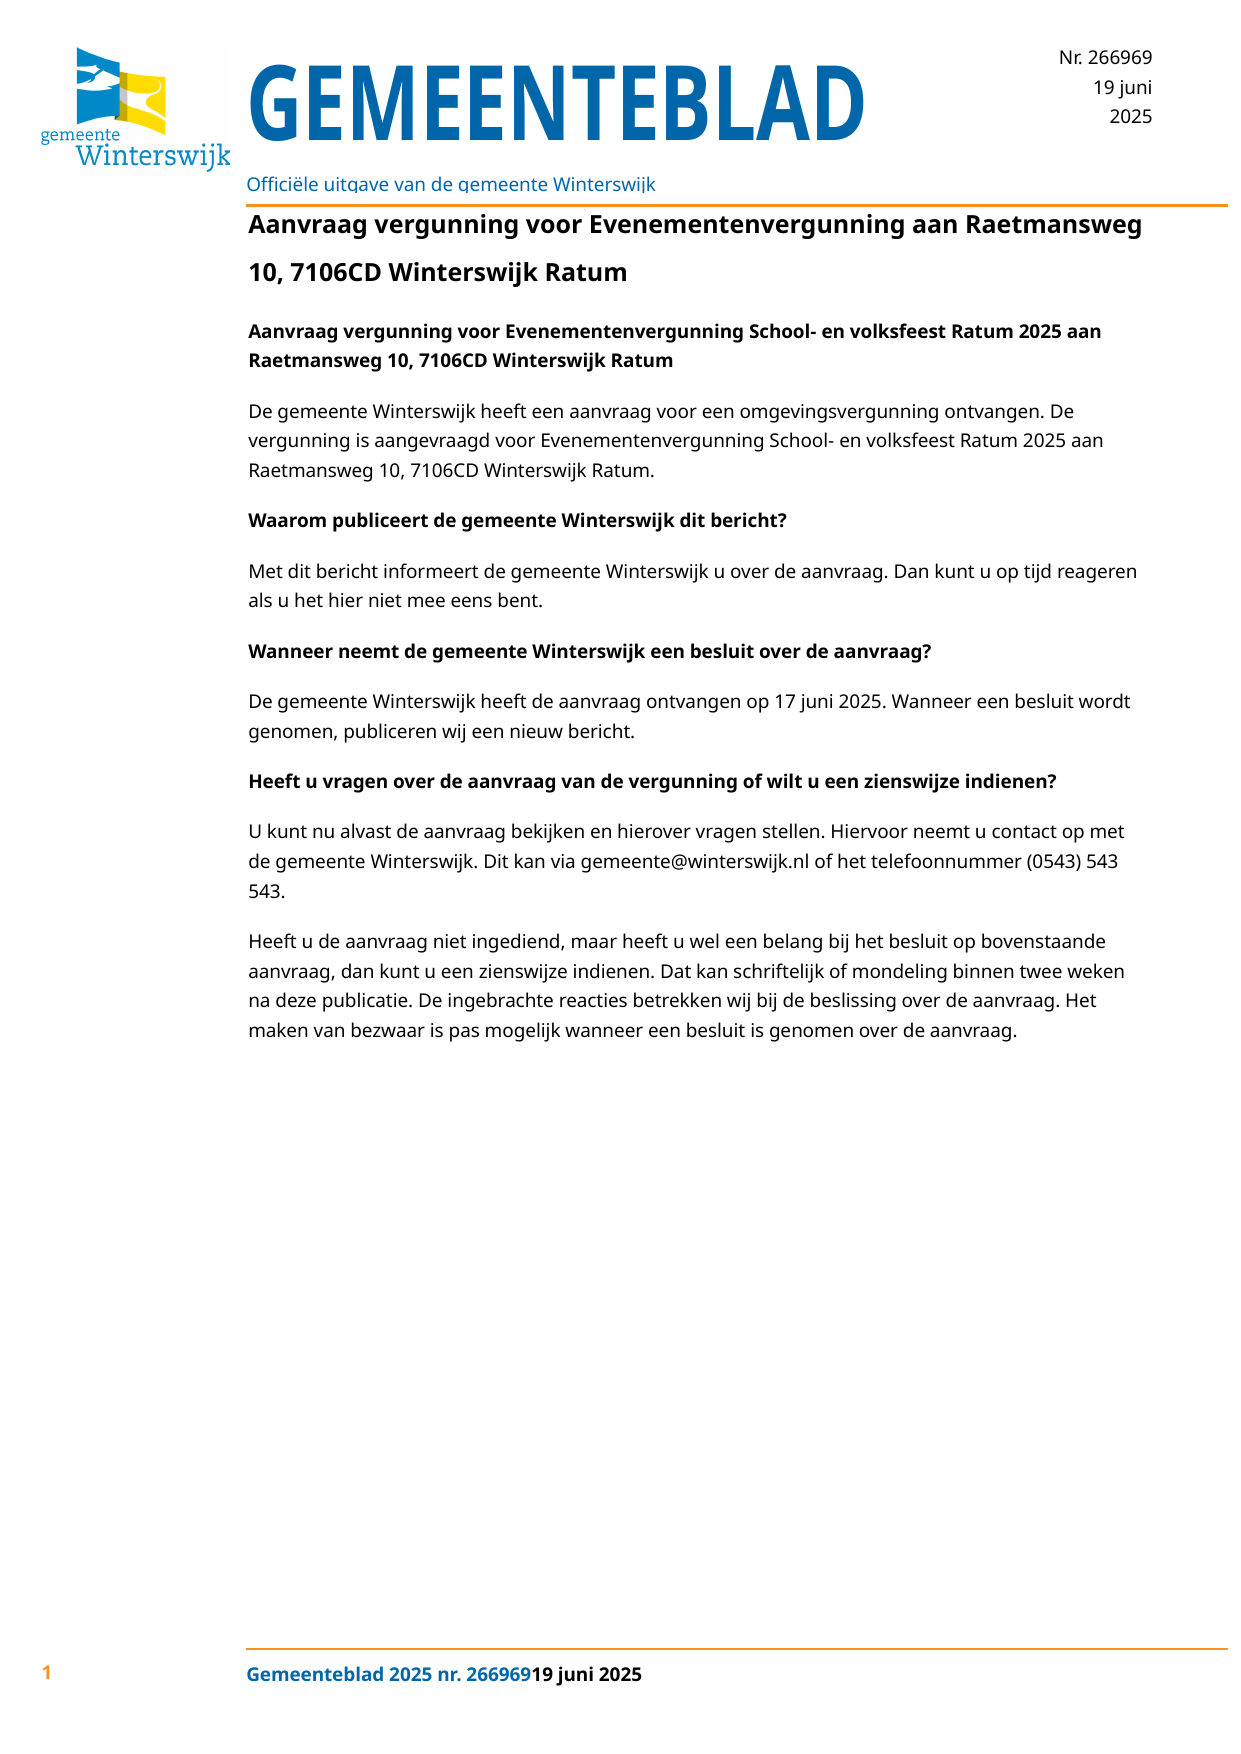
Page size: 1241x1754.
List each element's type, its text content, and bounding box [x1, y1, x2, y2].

text Wanneer neemt de gemeente Winterswijk een besluit over de aanvraag? [248, 638, 1152, 664]
text De gemeente Winterswijk heeft de aanvraag ontvangen op 17 juni 2025. Wanneer een besluit wordt genomen, publiceren wij een nieuw bericht. [248, 688, 1152, 744]
text Aanvraag vergunning voor Evenementenvergunning School- en volksfeest Ratum 2025 aan Raetmansweg 10, 7106CD Winterswijk Ratum [248, 318, 1152, 373]
text Heeft u de aanvraag niet ingediend, maar heeft u wel een belang bij het besluit op bovenstaande aanvraag, dan kunt u een zienswijze indienen. Dat kan schriftelijk of mondeling binnen twee weken na deze publicatie. De ingebrachte reacties betrekken wij bij de beslissing over de aanvraag. Het maken van bezwaar is pas mogelijk wanneer een besluit is genomen over de aanvraag. [248, 928, 1152, 1043]
text Waarom publiceert de gemeente Winterswijk dit bericht? [248, 507, 1152, 533]
picture [41, 47, 231, 172]
text Aanvraag vergunning voor Evenementenvergunning aan Raetmansweg 10, 7106CD Winterswijk Ratum [248, 207, 1152, 288]
text U kunt nu alvast de aanvraag bekijken en hierover vragen stellen. Hiervoor neemt u contact op met de gemeente Winterswijk. Dit kan via gemeente@winterswijk.nl of het telefoonnummer (0543) 543 543. [248, 819, 1152, 904]
picture [225, 153, 231, 162]
text Heeft u vragen over de aanvraag van de vergunning of wilt u een zienswijze indienen? [248, 768, 1152, 794]
text De gemeente Winterswijk heeft een aanvraag voor een omgevingsvergunning ontvangen. De vergunning is aangevraagd voor Evenementenvergunning School- en volksfeest Ratum 2025 aan Raetmansweg 10, 7106CD Winterswijk Ratum. [248, 398, 1152, 483]
text Met dit bericht informeert de gemeente Winterswijk u over de aanvraag. Dan kunt u op tijd reageren als u het hier niet mee eens bent. [248, 558, 1152, 613]
